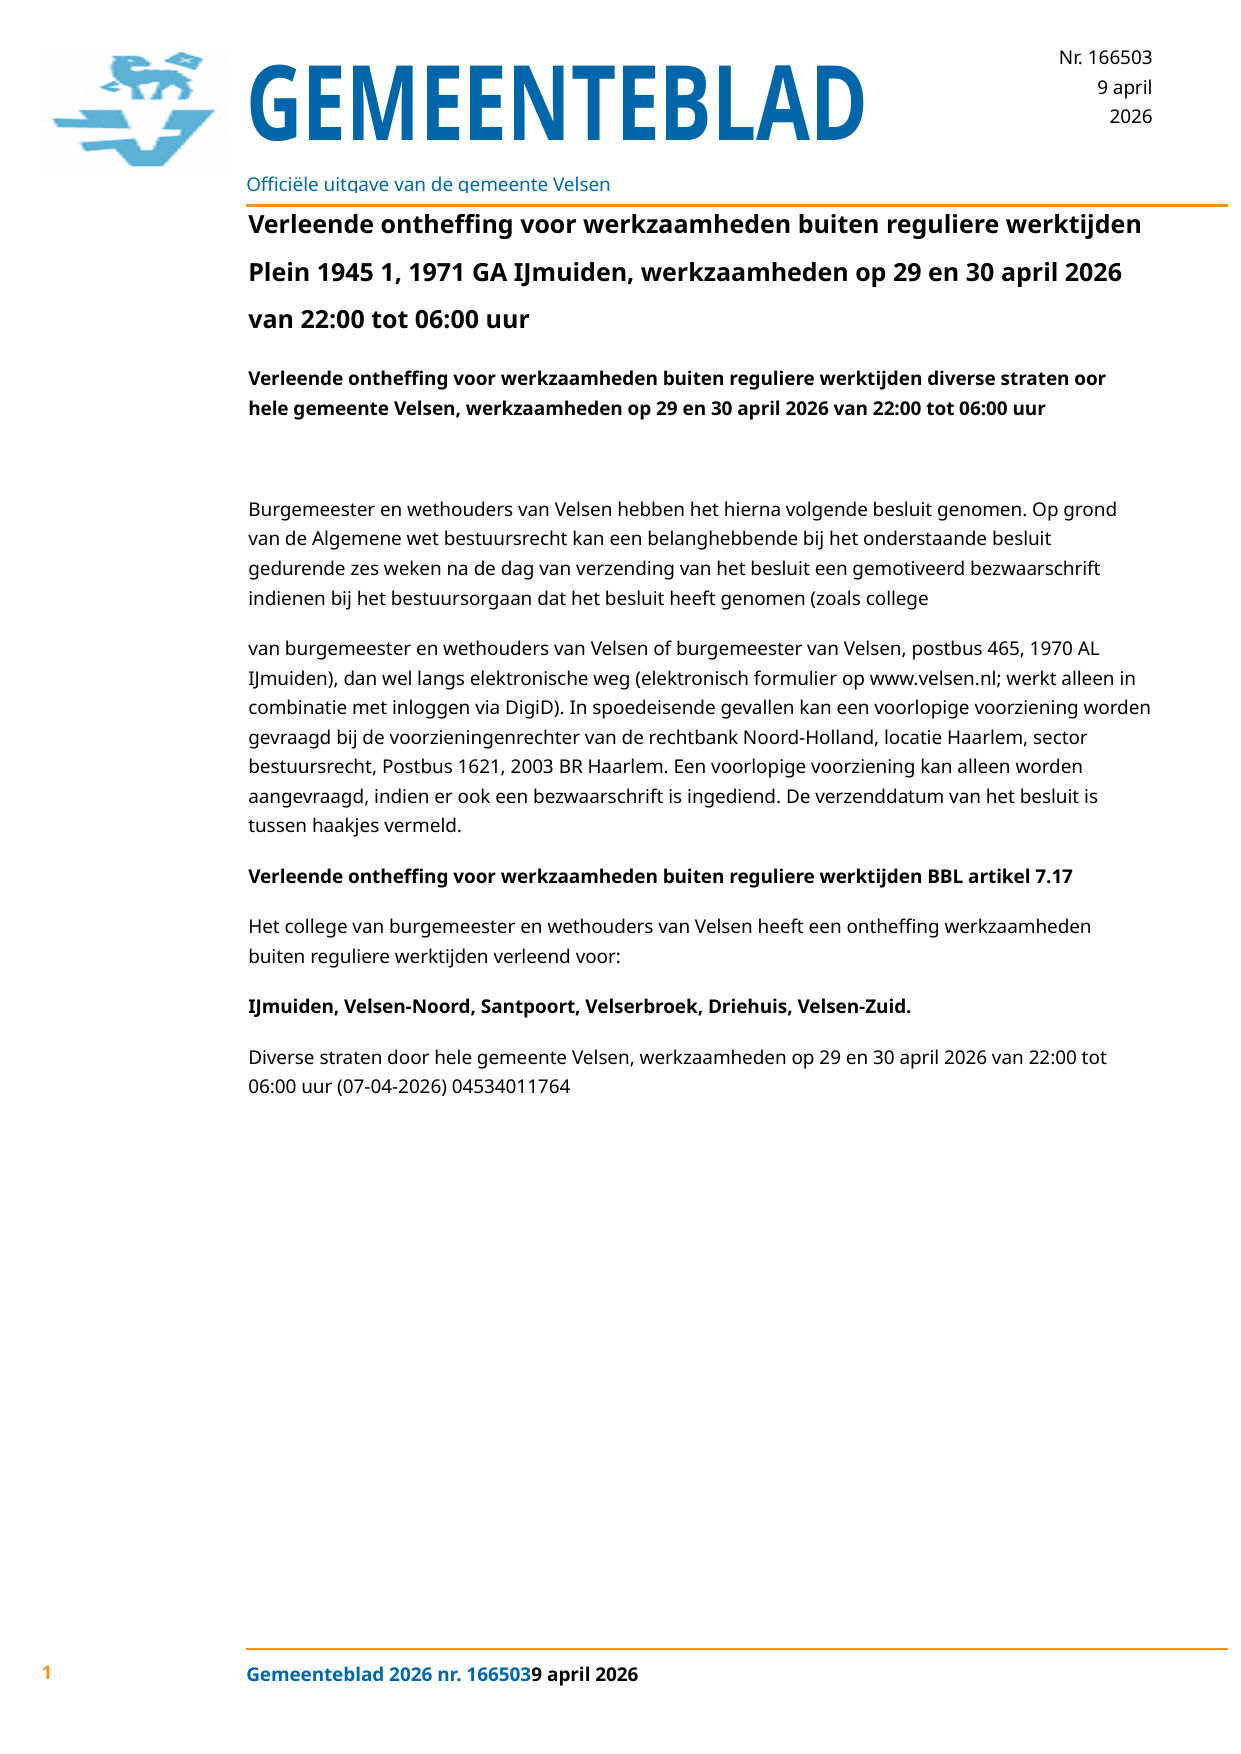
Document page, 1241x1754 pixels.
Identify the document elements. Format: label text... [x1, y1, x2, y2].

text Het college van burgemeester en wethouders van Velsen heeft een ontheffing werkzaamheden buiten reguliere werktijden verleend voor: [248, 913, 1152, 969]
text Verleende ontheffing voor werkzaamheden buiten reguliere werktijden Plein 1945 1, 1971 GA IJmuiden, werkzaamheden op 29 en 30 april 2026 van 22:00 tot 06:00 uur [248, 207, 1152, 336]
text IJmuiden, Velsen-Noord, Santpoort, Velserbroek, Driehuis, Velsen-Zuid. [248, 993, 1152, 1019]
text van burgemeester en wethouders van Velsen of burgemeester van Velsen, postbus 465, 1970 AL IJmuiden), dan wel langs elektronische weg (elektronisch formulier op www.velsen.nl; werkt alleen in combinatie met inloggen via DigiD). In spoedeisende gevallen kan een voorlopige voorziening worden gevraagd bij de voorzieningenrechter van de rechtbank Noord-Holland, locatie Haarlem, sector bestuursrecht, Postbus 1621, 2003 BR Haarlem. Een voorlopige voorziening kan alleen worden aangevraagd, indien er ook een bezwaarschrift is ingediend. De verzenddatum van het besluit is tussen haakjes vermeld. [248, 635, 1152, 838]
text Diverse straten door hele gemeente Velsen, werkzaamheden op 29 en 30 april 2026 van 22:00 tot 06:00 uur (07-04-2026) 04534011764 [248, 1044, 1152, 1099]
text Verleende ontheffing voor werkzaamheden buiten reguliere werktijden diverse straten oor hele gemeente Velsen, werkzaamheden op 29 en 30 april 2026 van 22:00 tot 06:00 uur [248, 366, 1152, 421]
text Verleende ontheffing voor werkzaamheden buiten reguliere werktijden BBL artikel 7.17 [248, 863, 1152, 889]
picture [41, 47, 231, 172]
text Burgemeester en wethouders van Velsen hebben het hierna volgende besluit genomen. Op grond van de Algemene wet bestuursrecht kan een belanghebbende bij het onderstaande besluit gedurende zes weken na de dag van verzending van het besluit een gemotiveerd bezwaarschrift indienen bij het bestuursorgaan dat het besluit heeft genomen (zoals college [248, 496, 1152, 610]
